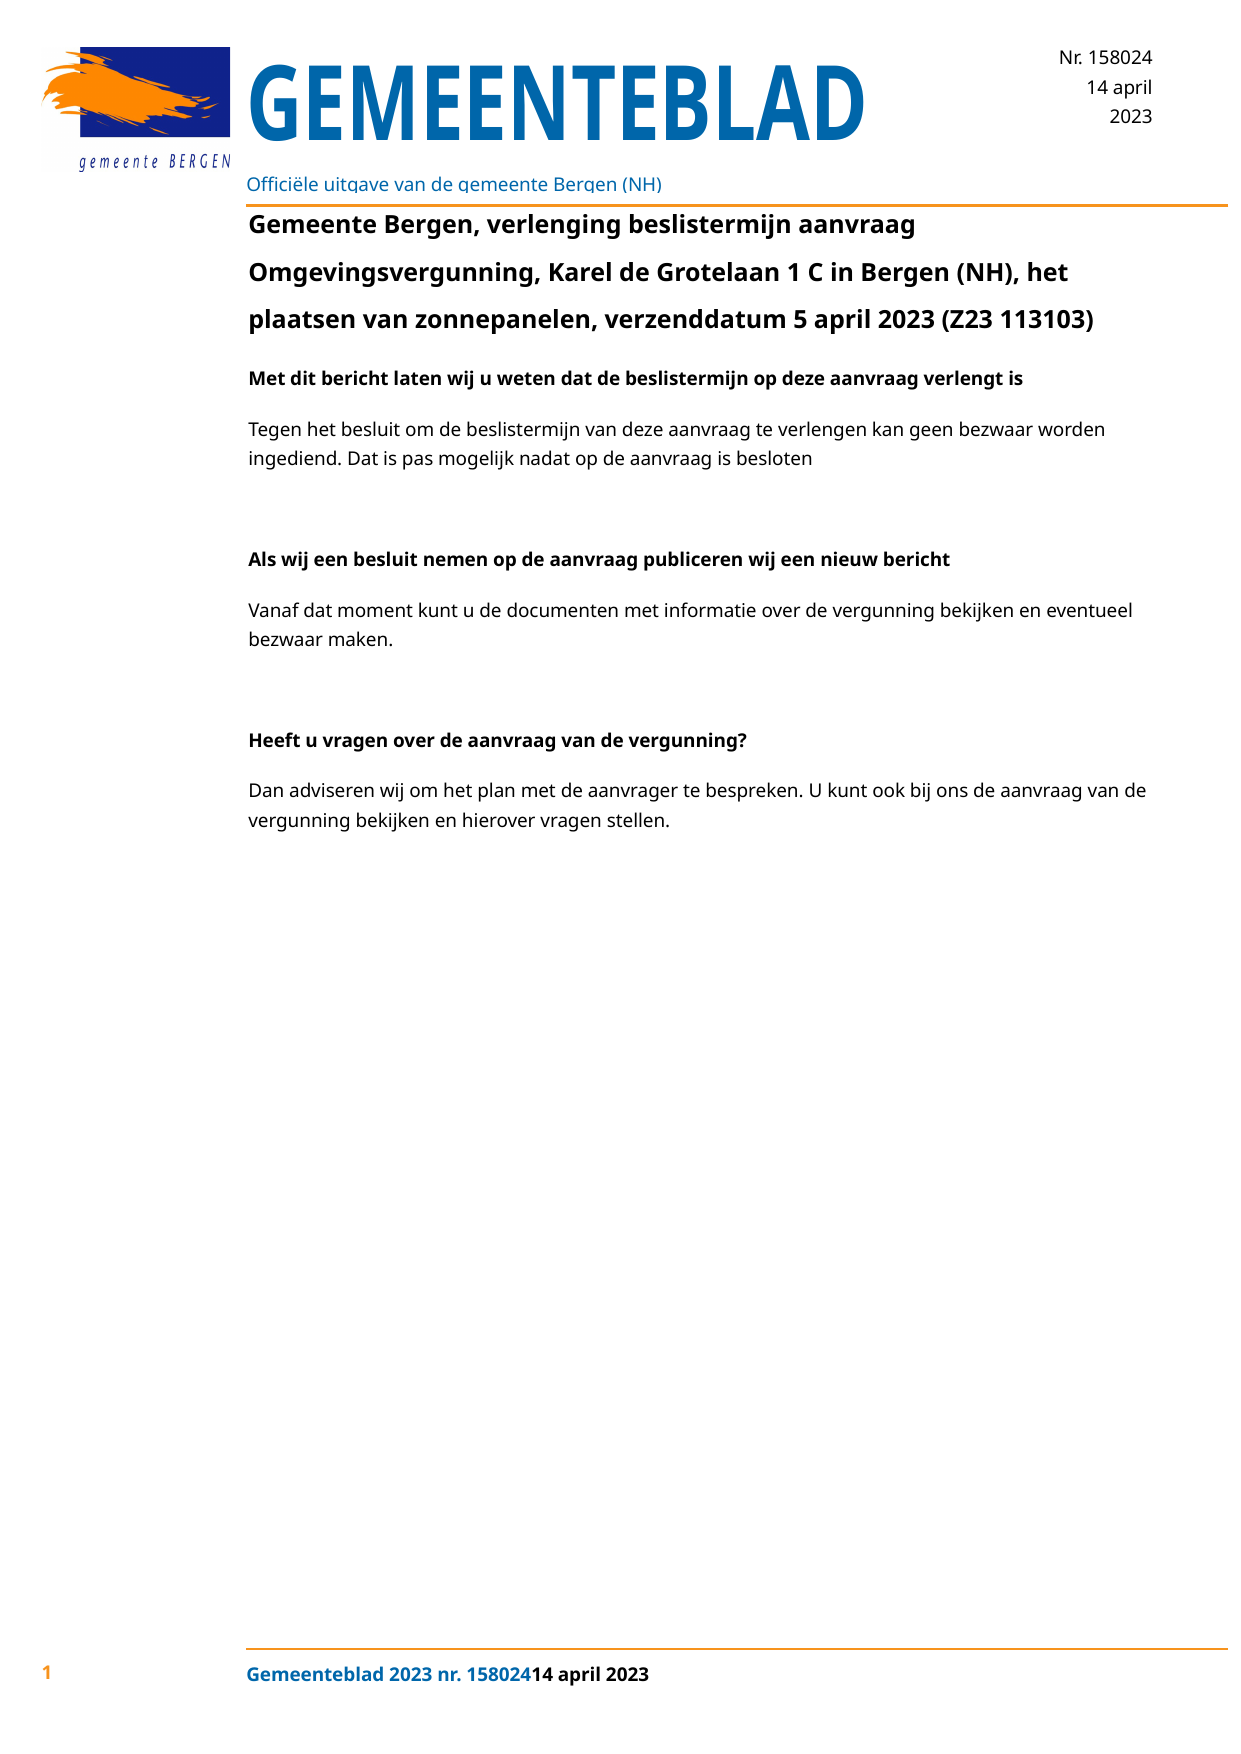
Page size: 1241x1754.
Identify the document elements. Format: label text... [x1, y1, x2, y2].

text Gemeente Bergen, verlenging beslistermijn aanvraag Omgevingsvergunning, Karel de Grotelaan 1 C in Bergen (NH), het plaatsen van zonnepanelen, verzenddatum 5 april 2023 (Z23 113103) [248, 207, 1152, 336]
text Vanaf dat moment kunt u de documenten met informatie over de vergunning bekijken en eventueel bezwaar maken. [248, 597, 1152, 652]
text Als wij een besluit nemen op de aanvraag publiceren wij een nieuw bericht [248, 546, 1152, 572]
text Dan adviseren wij om het plan met de aanvrager te bespreken. U kunt ook bij ons de aanvraag van de vergunning bekijken en hierover vragen stellen. [248, 778, 1152, 833]
text Met dit bericht laten wij u weten dat de beslistermijn op deze aanvraag verlengt is [248, 366, 1152, 391]
picture [41, 47, 231, 172]
text Heeft u vragen over de aanvraag van de vergunning? [248, 727, 1152, 753]
text Tegen het besluit om de beslistermijn van deze aanvraag te verlengen kan geen bezwaar worden ingediend. Dat is pas mogelijk nadat op de aanvraag is besloten [248, 416, 1152, 471]
